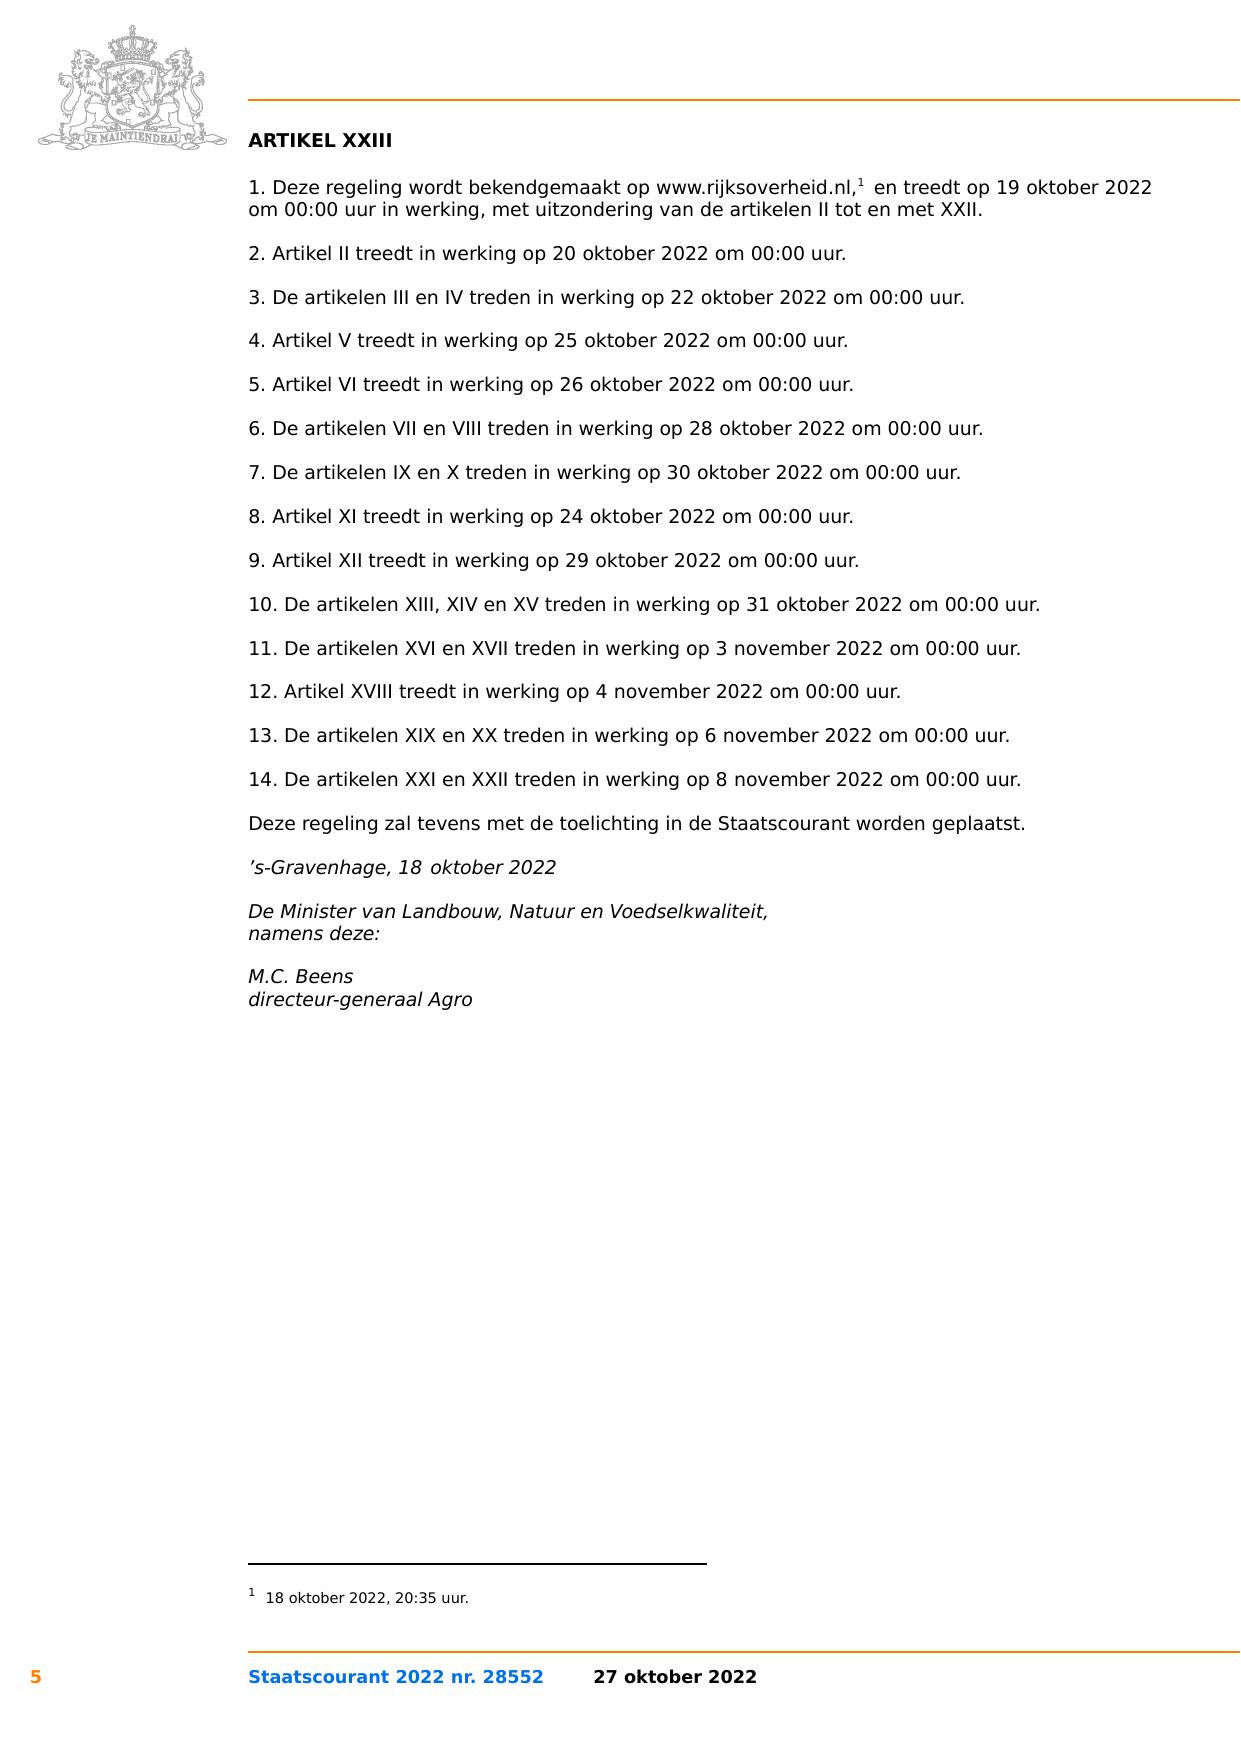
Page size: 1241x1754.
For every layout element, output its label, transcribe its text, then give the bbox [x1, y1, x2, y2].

text 7. De artikelen IX en X treden in werking op 30 oktober 2022 om 00:00 uur. [248, 462, 1163, 484]
text 11. De artikelen XVI en XVII treden in werking op 3 november 2022 om 00:00 uur. [248, 637, 1163, 659]
picture [38, 25, 227, 150]
text 13. De artikelen XIX en XX treden in werking op 6 november 2022 om 00:00 uur. [248, 725, 1163, 747]
text 18 oktober 2022, 20:35 uur. [248, 1586, 1163, 1608]
text 8. Artikel XI treedt in werking op 24 oktober 2022 om 00:00 uur. [248, 506, 1163, 528]
text 3. De artikelen III en IV treden in werking op 22 oktober 2022 om 00:00 uur. [248, 287, 1163, 308]
text Deze regeling zal tevens met de toelichting in de Staatscourant worden geplaatst. [248, 813, 1163, 835]
text De Minister van Landbouw, Natuur en Voedselkwaliteit, namens deze: M.C. Beens directeur-generaal Agro [248, 901, 1163, 1010]
subtitle ARTIKEL XXIII [248, 130, 1163, 152]
text 4. Artikel V treedt in werking op 25 oktober 2022 om 00:00 uur. [248, 330, 1163, 352]
text 1. Deze regeling wordt bekendgemaakt op www.rijksoverheid.nl, en treedt op 19 oktober 2022 om 00:00 uur in werking, met uitzondering van de artikelen II tot en met XXII. [248, 177, 1163, 221]
text 10. De artikelen XIII, XIV en XV treden in werking op 31 oktober 2022 om 00:00 uur. [248, 593, 1163, 616]
text 6. De artikelen VII en VIII treden in werking op 28 oktober 2022 om 00:00 uur. [248, 418, 1163, 440]
text 5. Artikel VI treedt in werking op 26 oktober 2022 om 00:00 uur. [248, 374, 1163, 396]
text ’s-Gravenhage, 18 oktober 2022 [248, 857, 1163, 879]
text 12. Artikel XVIII treedt in werking op 4 november 2022 om 00:00 uur. [248, 681, 1163, 703]
text 14. De artikelen XXI en XXII treden in werking op 8 november 2022 om 00:00 uur. [248, 769, 1163, 791]
text 2. Artikel II treedt in werking op 20 oktober 2022 om 00:00 uur. [248, 243, 1163, 265]
text 9. Artikel XII treedt in werking op 29 oktober 2022 om 00:00 uur. [248, 550, 1163, 572]
